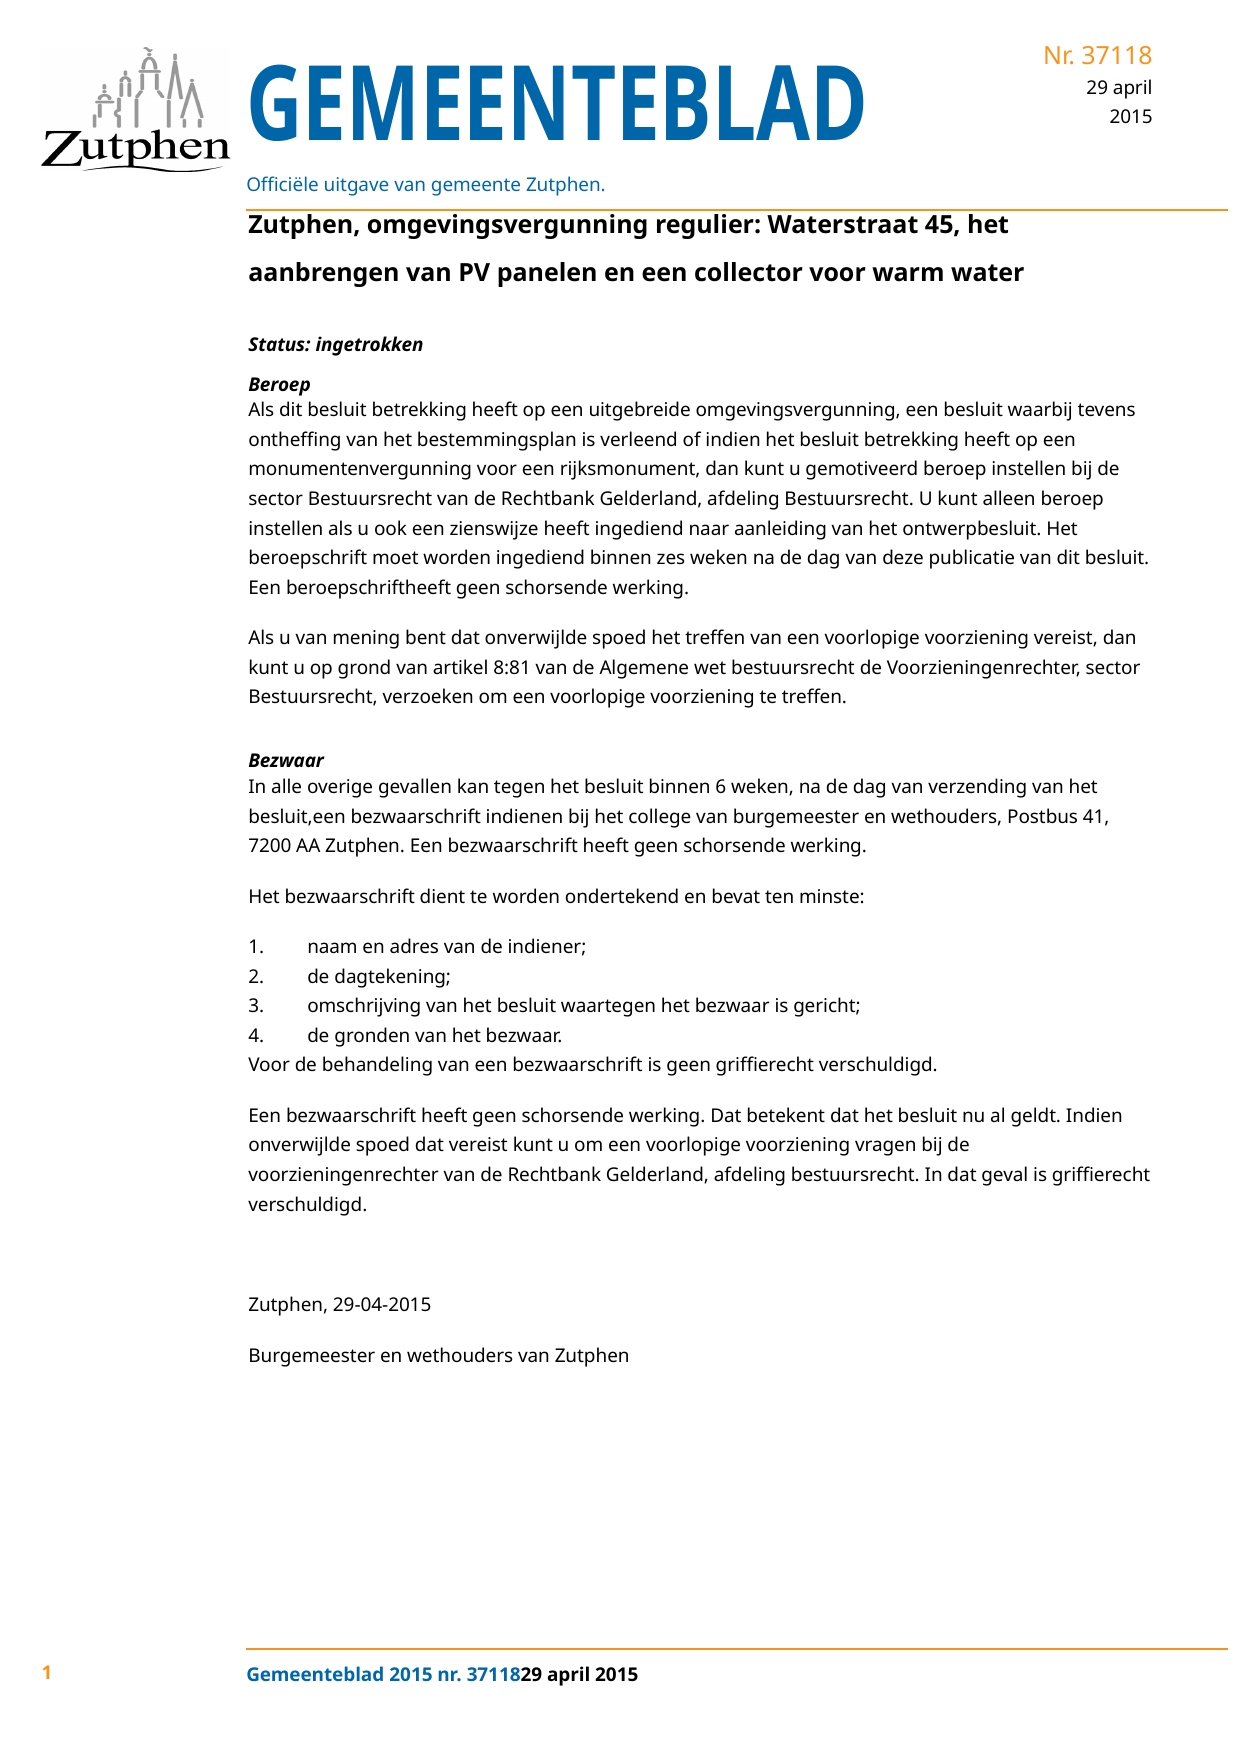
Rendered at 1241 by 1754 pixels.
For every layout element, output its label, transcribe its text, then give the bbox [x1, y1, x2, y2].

text Zutphen, 29-04-2015 [248, 1292, 1152, 1317]
list naam en adres van de indiener; [248, 933, 1152, 959]
text Voor de behandeling van een bezwaarschrift is geen griffierecht verschuldigd. [248, 1052, 1152, 1077]
text Als u van mening bent dat onverwijlde spoed het treffen van een voorlopige voorziening vereist, dan kunt u op grond van artikel 8:81 van de Algemene wet bestuursrecht de Voorzieningenrechter, sector Bestuursrecht, verzoeken om een voorlopige voorziening te treffen. [248, 624, 1152, 709]
text Het bezwaarschrift dient te worden ondertekend en bevat ten minste: [248, 883, 1152, 908]
list de dagtekening; [248, 963, 1152, 988]
text Bezwaar [248, 747, 1152, 773]
text In alle overige gevallen kan tegen het besluit binnen 6 weken, na de dag van verzending van het besluit,een bezwaarschrift indienen bij het college van burgemeester en wethouders, Postbus 41, 7200 AA Zutphen. Een bezwaarschrift heeft geen schorsende werking. [248, 773, 1152, 858]
text Status: ingetrokken [248, 331, 1152, 357]
list omschrijving van het besluit waartegen het bezwaar is gericht; [248, 992, 1152, 1018]
text Een bezwaarschrift heeft geen schorsende werking. Dat betekent dat het besluit nu al geldt. Indien onverwijlde spoed dat vereist kunt u om een voorlopige voorziening vragen bij de voorzieningenrechter van de Rechtbank Gelderland, afdeling bestuursrecht. In dat geval is griffierecht verschuldigd. [248, 1102, 1152, 1216]
text Burgemeester en wethouders van Zutphen [248, 1342, 1152, 1368]
picture [41, 47, 231, 172]
list de gronden van het bezwaar. [248, 1022, 1152, 1048]
text Zutphen, omgevingsvergunning regulier: Waterstraat 45, het aanbrengen van PV panelen en een collector voor warm water [248, 211, 1152, 288]
text Beroep [248, 371, 1152, 396]
text Als dit besluit betrekking heeft op een uitgebreide omgevingsvergunning, een besluit waarbij tevens ontheffing van het bestemmingsplan is verleend of indien het besluit betrekking heeft op een monumentenvergunning voor een rijksmonument, dan kunt u gemotiveerd beroep instellen bij de sector Bestuursrecht van de Rechtbank Gelderland, afdeling Bestuursrecht. U kunt alleen beroep instellen als u ook een zienswijze heeft ingediend naar aanleiding van het ontwerpbesluit. Het beroepschrift moet worden ingediend binnen zes weken na de dag van deze publicatie van dit besluit. Een beroepschriftheeft geen schorsende werking. [248, 396, 1152, 600]
